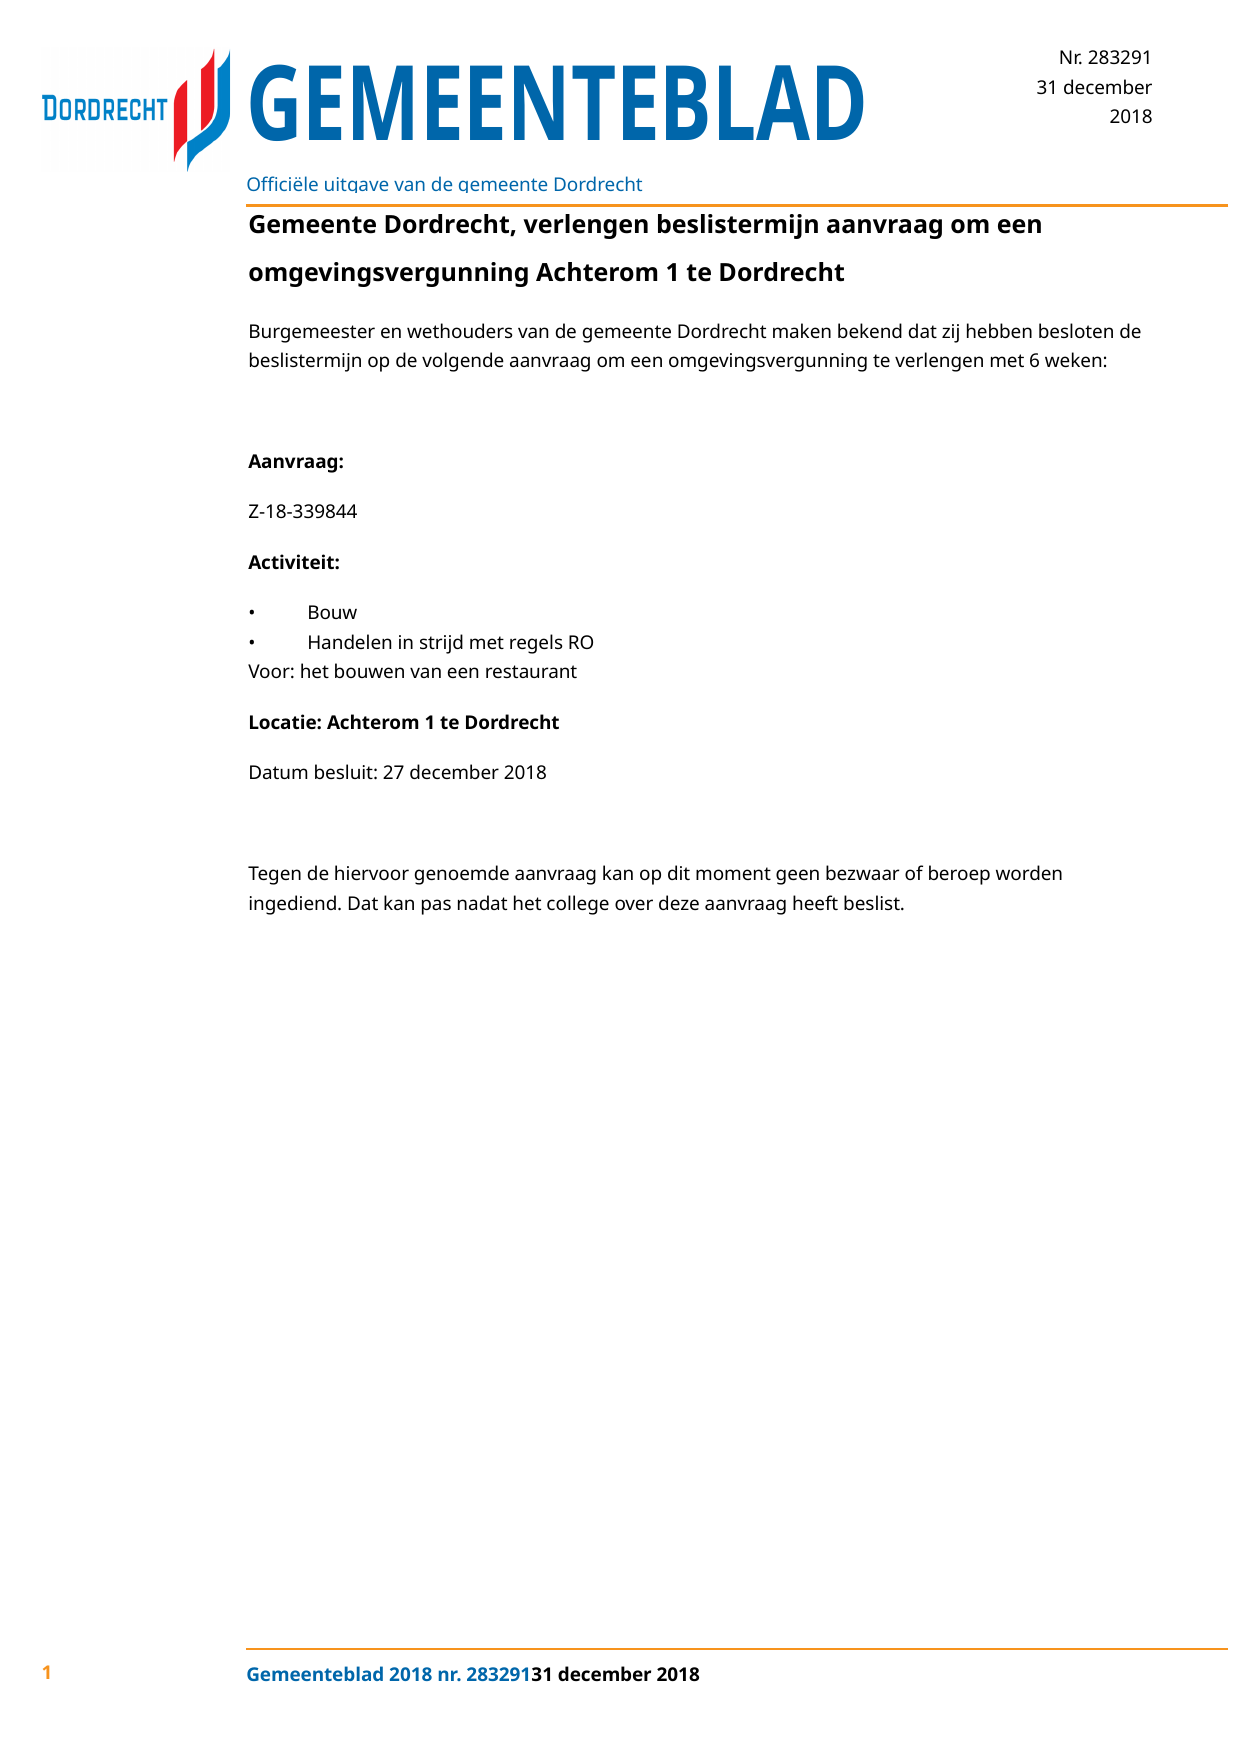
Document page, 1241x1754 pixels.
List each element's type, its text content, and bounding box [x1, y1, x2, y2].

list Bouw [248, 599, 1152, 625]
text Voor: het bouwen van een restaurant [248, 659, 1152, 684]
text Locatie: Achterom 1 te Dordrecht [248, 709, 1152, 735]
text Datum besluit: 27 december 2018 [248, 759, 1152, 785]
text Activiteit: [248, 549, 1152, 575]
text Tegen de hiervoor genoemde aanvraag kan op dit moment geen bezwaar of beroep worden ingediend. Dat kan pas nadat het college over deze aanvraag heeft beslist. [248, 860, 1152, 916]
picture [41, 47, 231, 172]
text Burgemeester en wethouders van de gemeente Dordrecht maken bekend dat zij hebben besloten de beslistermijn op de volgende aanvraag om een omgevingsvergunning te verlengen met 6 weken: [248, 318, 1152, 373]
text Gemeente Dordrecht, verlengen beslistermijn aanvraag om een omgevingsvergunning Achterom 1 te Dordrecht [248, 207, 1152, 288]
list Handelen in strijd met regels RO [248, 629, 1152, 655]
text Z-18-339844 [248, 499, 1152, 524]
text Aanvraag: [248, 448, 1152, 474]
